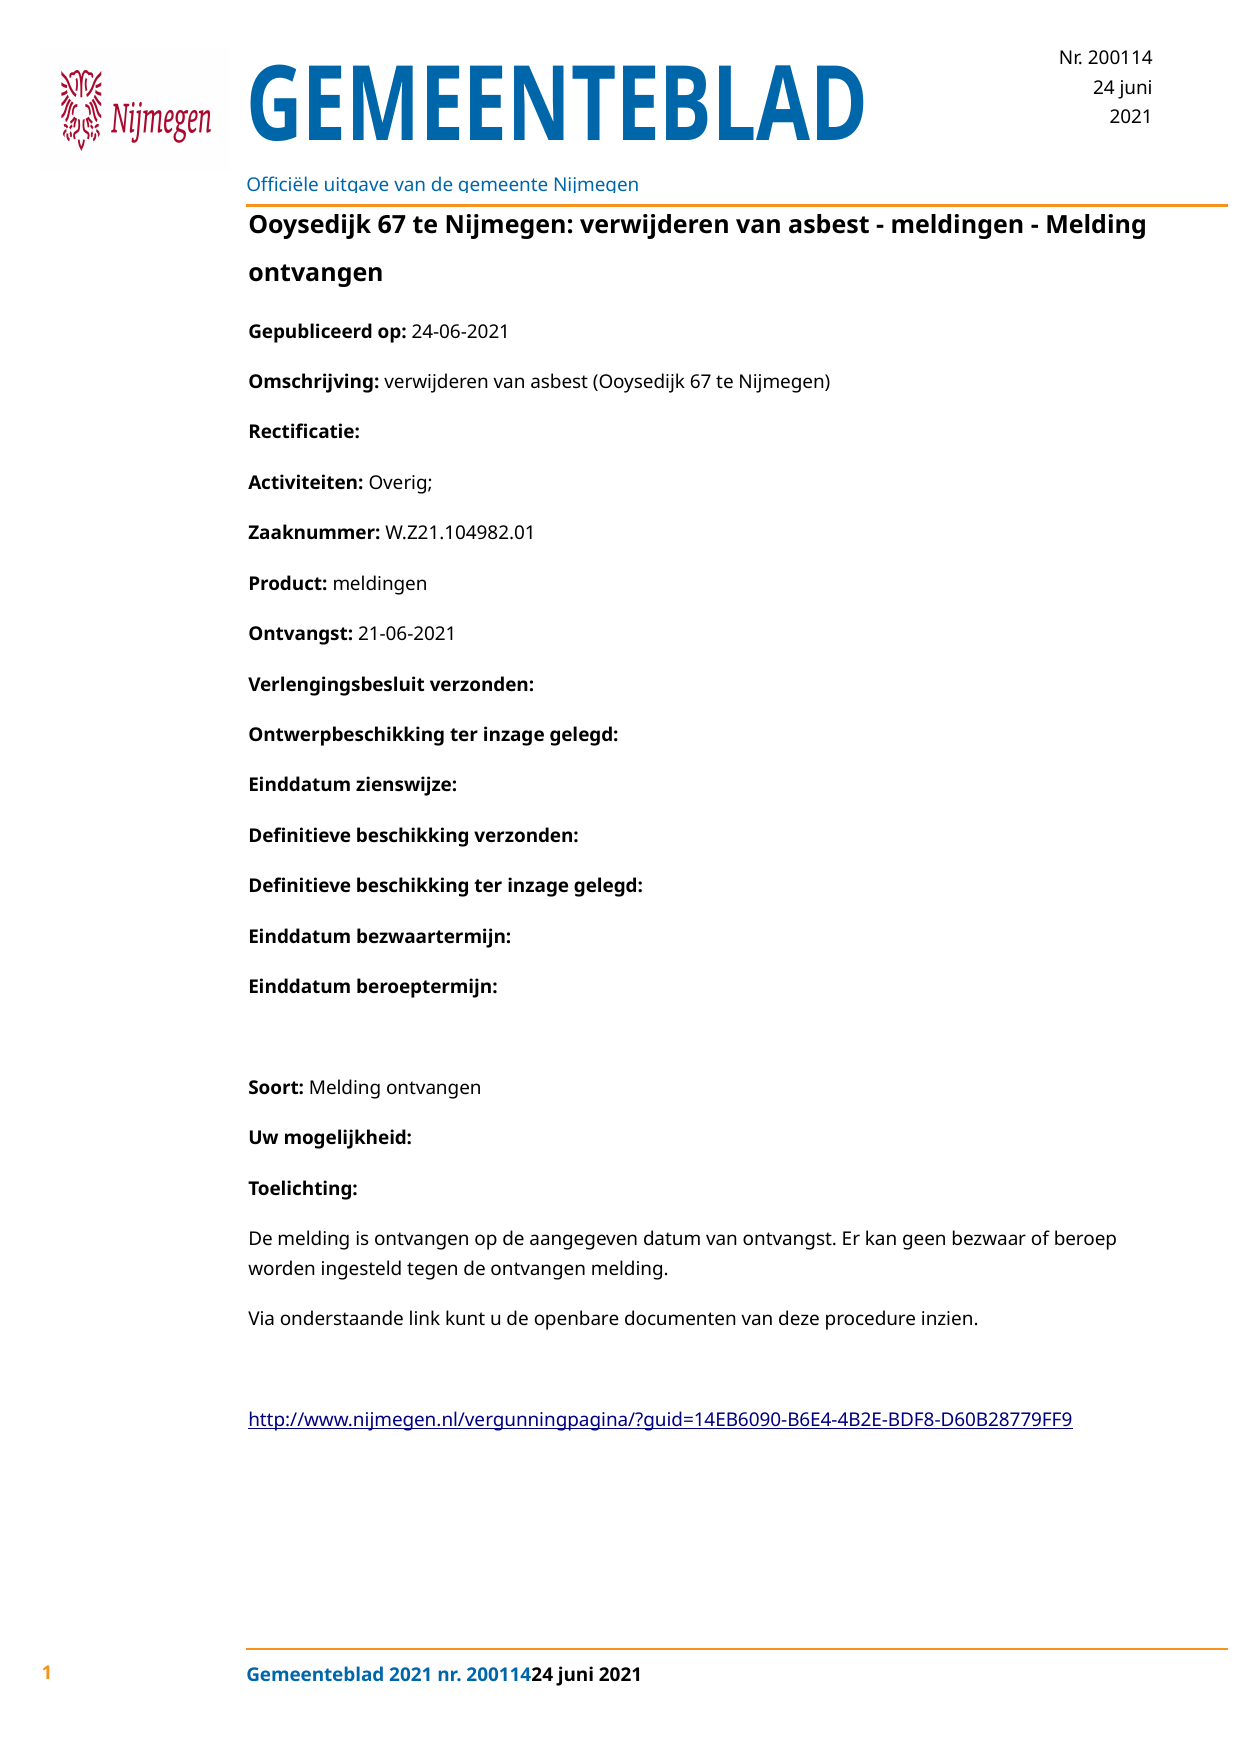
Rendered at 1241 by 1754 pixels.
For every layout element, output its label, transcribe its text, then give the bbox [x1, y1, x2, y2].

text Activiteiten: Overig; [248, 469, 1152, 495]
text Definitieve beschikking ter inzage gelegd: [248, 872, 1152, 898]
text Einddatum bezwaartermijn: [248, 923, 1152, 949]
text Rectificatie: [248, 419, 1152, 444]
text De melding is ontvangen op de aangegeven datum van ontvangst. Er kan geen bezwaar of beroep worden ingesteld tegen de ontvangen melding. [248, 1225, 1152, 1281]
text Einddatum zienswijze: [248, 772, 1152, 797]
text Ooysedijk 67 te Nijmegen: verwijderen van asbest - meldingen - Melding ontvangen [248, 207, 1152, 288]
text Ontvangst: 21-06-2021 [248, 620, 1152, 646]
text Ontwerpbeschikking ter inzage gelegd: [248, 721, 1152, 747]
text Uw mogelijkheid: [248, 1124, 1152, 1150]
text Product: meldingen [248, 570, 1152, 596]
text Verlengingsbesluit verzonden: [248, 671, 1152, 697]
text Via onderstaande link kunt u de openbare documenten van deze procedure inzien. [248, 1305, 1152, 1331]
text Gepubliceerd op: 24-06-2021 [248, 318, 1152, 344]
text http://www.nijmegen.nl/vergunningpagina/?guid=14EB6090-B6E4-4B2E-BDF8-D60B28779FF9 [248, 1406, 1152, 1432]
text Definitieve beschikking verzonden: [248, 822, 1152, 848]
text Toelichting: [248, 1175, 1152, 1201]
text Omschrijving: verwijderen van asbest (Ooysedijk 67 te Nijmegen) [248, 368, 1152, 394]
picture [41, 47, 231, 172]
text Einddatum beroeptermijn: [248, 973, 1152, 999]
text Soort: Melding ontvangen [248, 1074, 1152, 1100]
text Zaaknummer: W.Z21.104982.01 [248, 519, 1152, 545]
